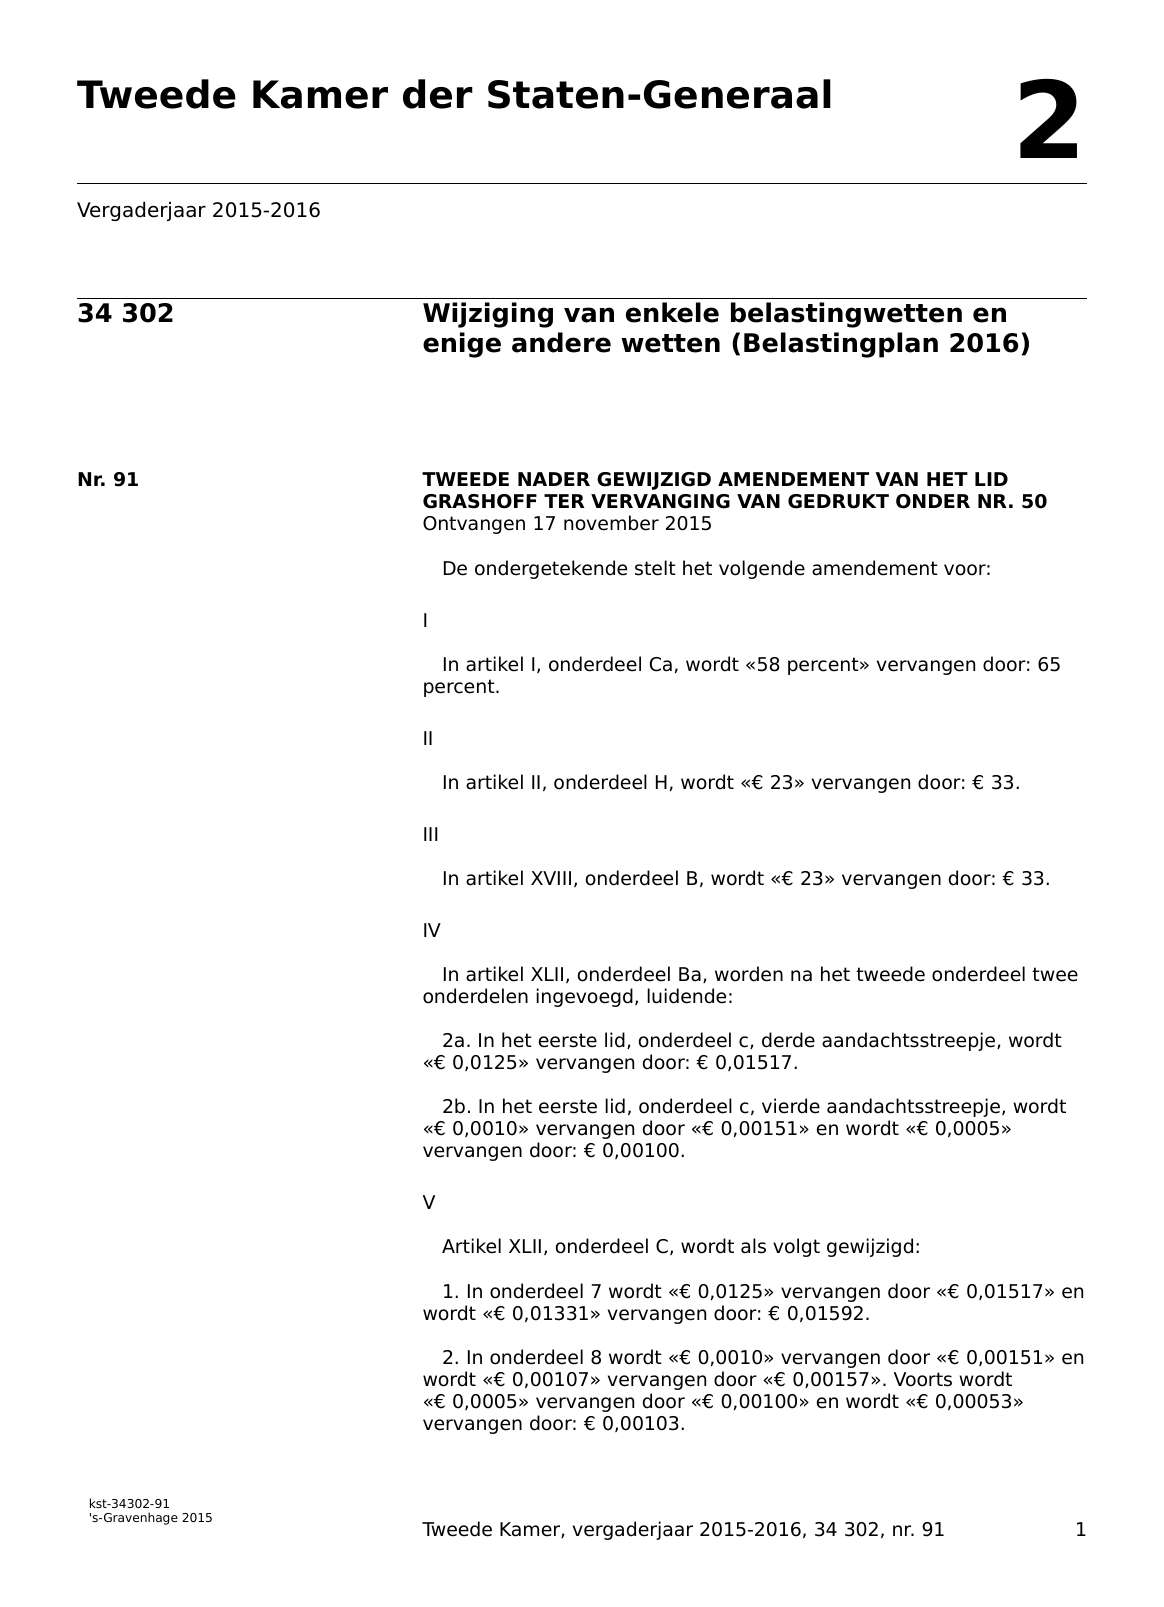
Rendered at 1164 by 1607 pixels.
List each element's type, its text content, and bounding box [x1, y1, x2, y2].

text In artikel I, onderdeel Ca, wordt «58 percent» vervangen door: 65 percent. [422, 654, 1087, 698]
table_header 2 [886, 59, 1087, 183]
subtitle 34 302 Wijziging van enkele belastingwetten en enige andere wetten (Belastingplan 2016) [77, 299, 1087, 358]
text In artikel II, onderdeel H, wordt «€ 23» vervangen door: € 33. [422, 772, 1087, 794]
text De ondergetekende stelt het volgende amendement voor: [422, 557, 1087, 579]
text 2b. In het eerste lid, onderdeel c, vierde aandachtsstreepje, wordt «€ 0,0010» vervangen door «€ 0,00151» en wordt «€ 0,0005» vervangen door: € 0,00100. [422, 1096, 1087, 1162]
subtitle III [422, 824, 1087, 846]
text kst-34302-91 [88, 1497, 323, 1511]
subtitle I [422, 609, 1087, 631]
text 2. In onderdeel 8 wordt «€ 0,0010» vervangen door «€ 0,00151» en wordt «€ 0,00107» vervangen door «€ 0,00157». Voorts wordt «€ 0,0005» vervangen door «€ 0,00100» en wordt «€ 0,00053» vervangen door: € 0,00103. [422, 1347, 1087, 1435]
subtitle V [422, 1192, 1087, 1214]
text Ontvangen 17 november 2015 [422, 513, 1087, 535]
text In artikel XVIII, onderdeel B, wordt «€ 23» vervangen door: € 33. [422, 868, 1087, 890]
text Artikel XLII, onderdeel C, wordt als volgt gewijzigd: [422, 1236, 1087, 1258]
subtitle Nr. 91 TWEEDE NADER GEWIJZIGD AMENDEMENT VAN HET LID GRASHOFF TER VERVANGING VAN GEDRUKT ONDER NR. 50 [77, 469, 1087, 513]
table_header Tweede Kamer der Staten-Generaal [77, 59, 886, 183]
text In artikel XLII, onderdeel Ba, worden na het tweede onderdeel twee onderdelen ingevoegd, luidende: [422, 964, 1087, 1008]
text 's-Gravenhage 2015 [88, 1511, 323, 1525]
text 2a. In het eerste lid, onderdeel c, derde aandachtsstreepje, wordt «€ 0,0125» vervangen door: € 0,01517. [422, 1030, 1087, 1074]
subtitle II [422, 728, 1087, 749]
text 1. In onderdeel 7 wordt «€ 0,0125» vervangen door «€ 0,01517» en wordt «€ 0,01331» vervangen door: € 0,01592. [422, 1281, 1087, 1324]
subtitle IV [422, 920, 1087, 942]
table_cell Vergaderjaar 2015-2016 [77, 184, 1087, 298]
